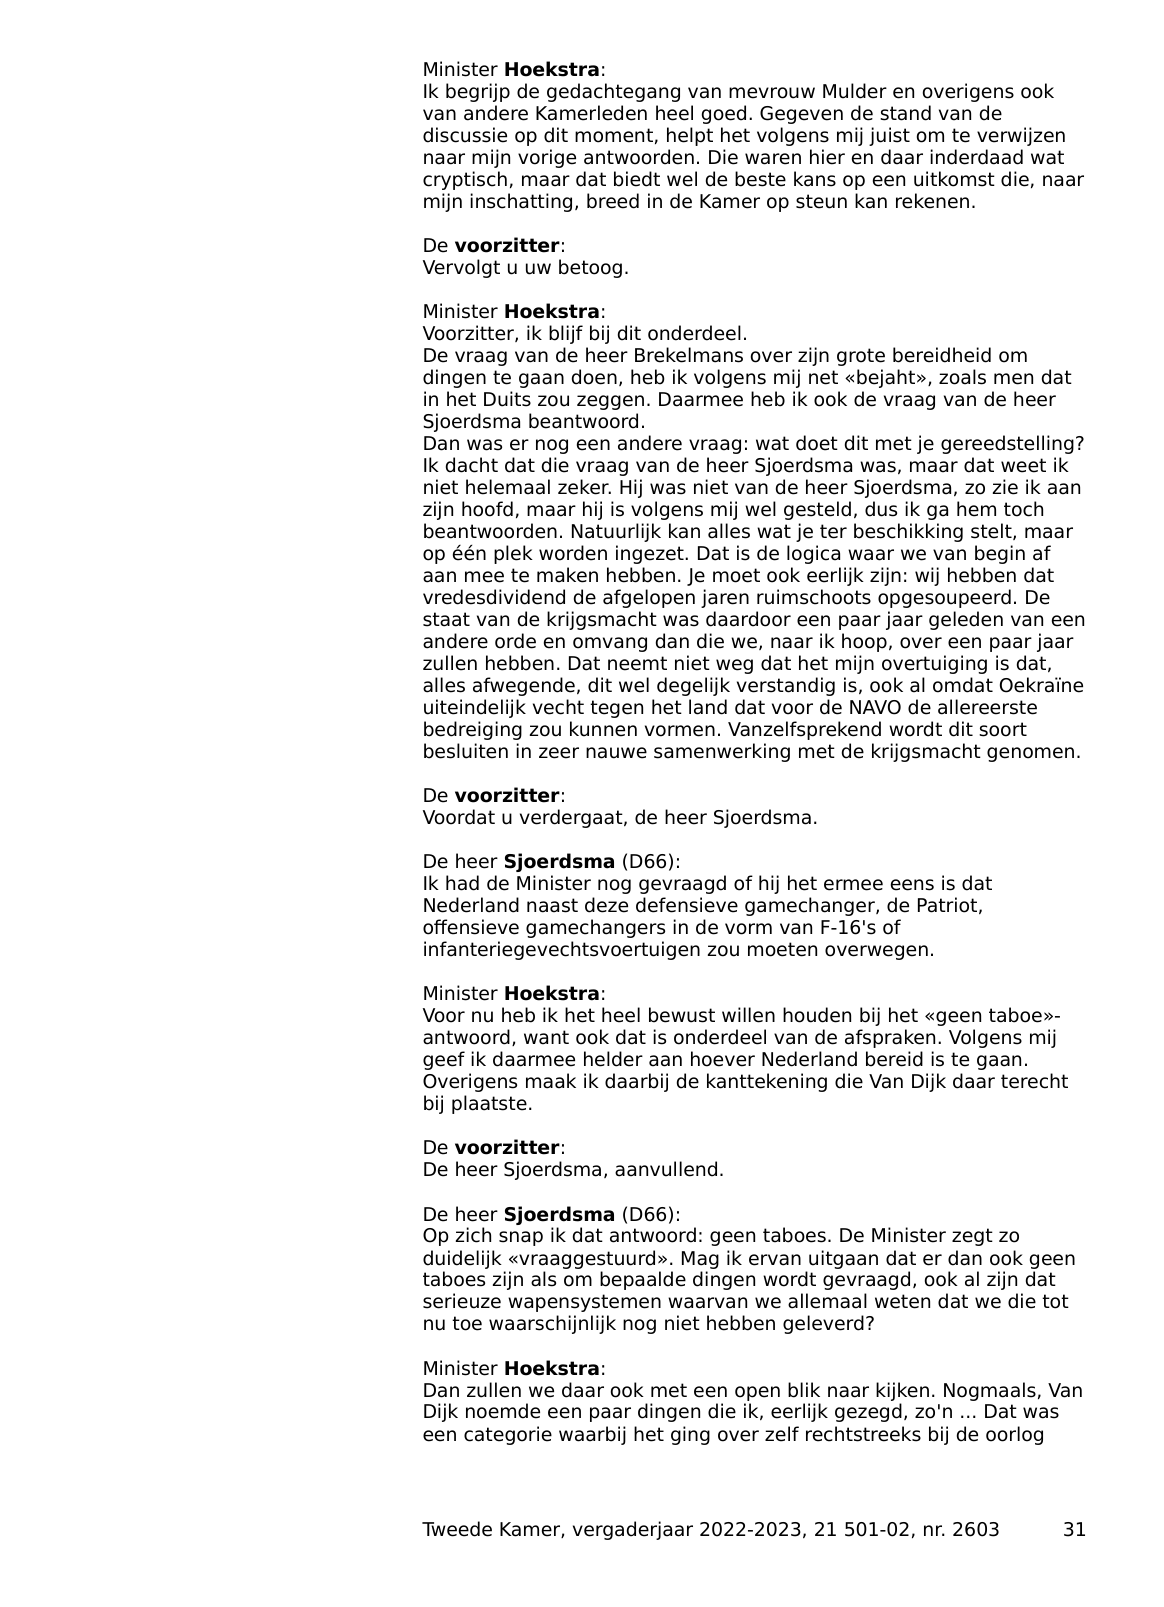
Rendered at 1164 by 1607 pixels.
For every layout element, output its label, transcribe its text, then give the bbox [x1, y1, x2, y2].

text Dan zullen we daar ook met een open blik naar kijken. Nogmaals, Van Dijk noemde een paar dingen die ik, eerlijk gezegd, zo'n ... Dat was een categorie waarbij het ging over zelf rechtstreeks bij de oorlog [422, 1379, 1087, 1445]
text Dan was er nog een andere vraag: wat doet dit met je gereedstelling? Ik dacht dat die vraag van de heer Sjoerdsma was, maar dat weet ik niet helemaal zeker. Hij was niet van de heer Sjoerdsma, zo zie ik aan zijn hoofd, maar hij is volgens mij wel gesteld, dus ik ga hem toch beantwoorden. Natuurlijk kan alles wat je ter beschikking stelt, maar op één plek worden ingezet. Dat is de logica waar we van begin af aan mee te maken hebben. Je moet ook eerlijk zijn: wij hebben dat vredesdividend de afgelopen jaren ruimschoots opgesoupeerd. De staat van de krijgsmacht was daardoor een paar jaar geleden van een andere orde en omvang dan die we, naar ik hoop, over een paar jaar zullen hebben. Dat neemt niet weg dat het mijn overtuiging is dat, alles afwegende, dit wel degelijk verstandig is, ook al omdat Oekraïne uiteindelijk vecht tegen het land dat voor de NAVO de allereerste bedreiging zou kunnen vormen. Vanzelfsprekend wordt dit soort besluiten in zeer nauwe samenwerking met de krijgsmacht genomen. [422, 433, 1087, 763]
text De voorzitter: [422, 785, 1087, 807]
text Voor nu heb ik het heel bewust willen houden bij het «geen taboe»-antwoord, want ook dat is onderdeel van de afspraken. Volgens mij geef ik daarmee helder aan hoever Nederland bereid is te gaan. Overigens maak ik daarbij de kanttekening die Van Dijk daar terecht bij plaatste. [422, 1005, 1087, 1115]
text De voorzitter: [422, 1137, 1087, 1159]
text De vraag van de heer Brekelmans over zijn grote bereidheid om dingen te gaan doen, heb ik volgens mij net «bejaht», zoals men dat in het Duits zou zeggen. Daarmee heb ik ook de vraag van de heer Sjoerdsma beantwoord. [422, 345, 1087, 433]
text Minister Hoekstra: [422, 301, 1087, 323]
text Ik had de Minister nog gevraagd of hij het ermee eens is dat Nederland naast deze defensieve gamechanger, de Patriot, offensieve gamechangers in de vorm van F-16's of infanteriegevechtsvoertuigen zou moeten overwegen. [422, 873, 1087, 961]
text Vervolgt u uw betoog. [422, 257, 1087, 279]
text De voorzitter: [422, 235, 1087, 257]
text De heer Sjoerdsma (D66): [422, 1203, 1087, 1225]
text Minister Hoekstra: [422, 983, 1087, 1005]
text Minister Hoekstra: [422, 1357, 1087, 1379]
text Minister Hoekstra: [422, 59, 1087, 81]
text De heer Sjoerdsma, aanvullend. [422, 1159, 1087, 1181]
text Ik begrijp de gedachtegang van mevrouw Mulder en overigens ook van andere Kamerleden heel goed. Gegeven de stand van de discussie op dit moment, helpt het volgens mij juist om te verwijzen naar mijn vorige antwoorden. Die waren hier en daar inderdaad wat cryptisch, maar dat biedt wel de beste kans op een uitkomst die, naar mijn inschatting, breed in de Kamer op steun kan rekenen. [422, 81, 1087, 213]
text Op zich snap ik dat antwoord: geen taboes. De Minister zegt zo duidelijk «vraaggestuurd». Mag ik ervan uitgaan dat er dan ook geen taboes zijn als om bepaalde dingen wordt gevraagd, ook al zijn dat serieuze wapensystemen waarvan we allemaal weten dat we die tot nu toe waarschijnlijk nog niet hebben geleverd? [422, 1225, 1087, 1335]
text Voorzitter, ik blijf bij dit onderdeel. [422, 323, 1087, 345]
text De heer Sjoerdsma (D66): [422, 851, 1087, 873]
text Voordat u verdergaat, de heer Sjoerdsma. [422, 807, 1087, 829]
